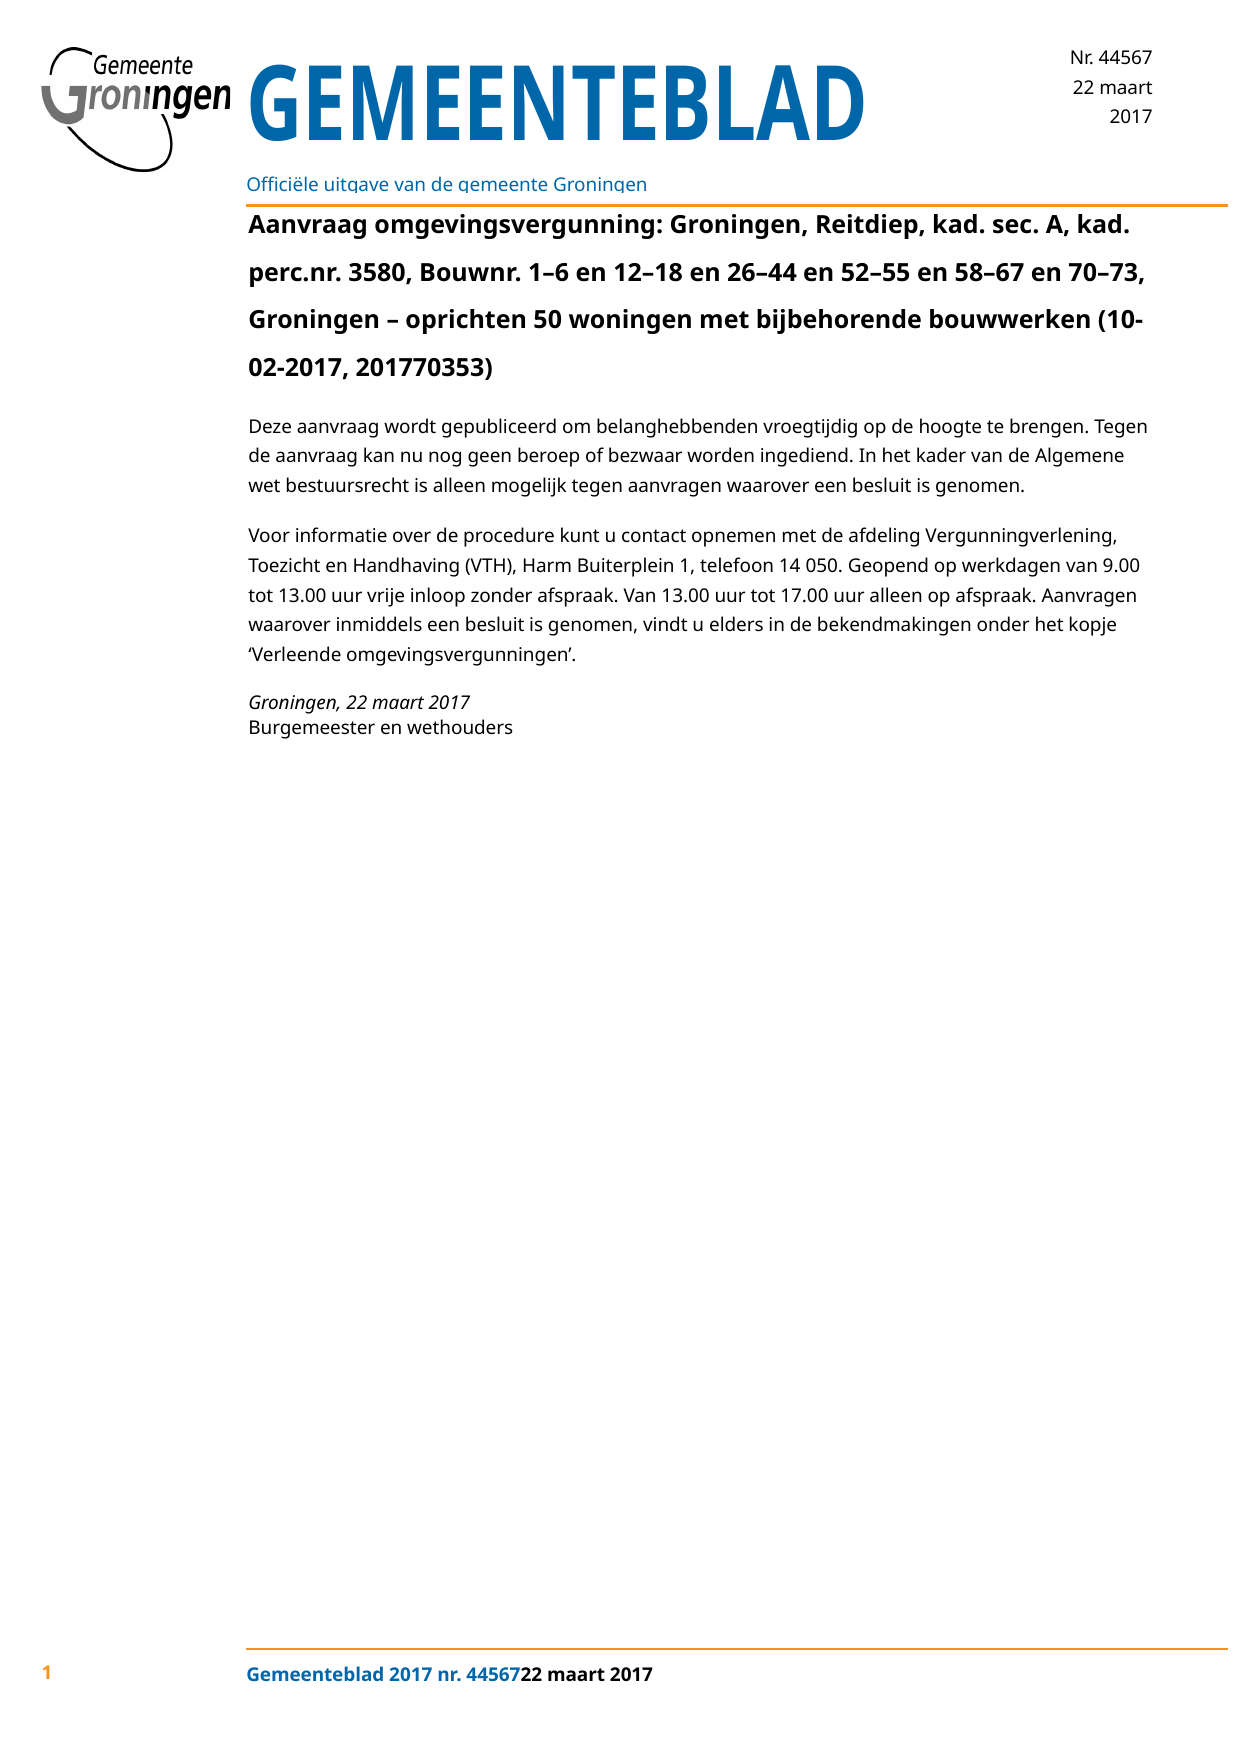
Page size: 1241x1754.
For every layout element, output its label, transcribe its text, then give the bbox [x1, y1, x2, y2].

text Groningen, 22 maart 2017 [248, 689, 1152, 714]
text Deze aanvraag wordt gepubliceerd om belanghebbenden vroegtijdig op de hoogte te brengen. Tegen de aanvraag kan nu nog geen beroep of bezwaar worden ingediend. In het kader van de Algemene wet bestuursrecht is alleen mogelijk tegen aanvragen waarover een besluit is genomen. [248, 413, 1152, 498]
text Voor informatie over de procedure kunt u contact opnemen met de afdeling Vergunningverlening, Toezicht en Handhaving (VTH), Harm Buiterplein 1, telefoon 14 050. Geopend op werkdagen van 9.00 tot 13.00 uur vrije inloop zonder afspraak. Van 13.00 uur tot 17.00 uur alleen op afspraak. Aanvragen waarover inmiddels een besluit is genomen, vindt u elders in de bekendmakingen onder het kopje ‘Verleende omgevingsvergunningen’. [248, 523, 1152, 667]
picture [41, 47, 231, 172]
text Aanvraag omgevingsvergunning: Groningen, Reitdiep, kad. sec. A, kad. perc.nr. 3580, Bouwnr. 1–6 en 12–18 en 26–44 en 52–55 en 58–67 en 70–73, Groningen – oprichten 50 woningen met bijbehorende bouwwerken (10-02-2017, 201770353) [248, 207, 1152, 384]
text Burgemeester en wethouders [248, 714, 1152, 740]
